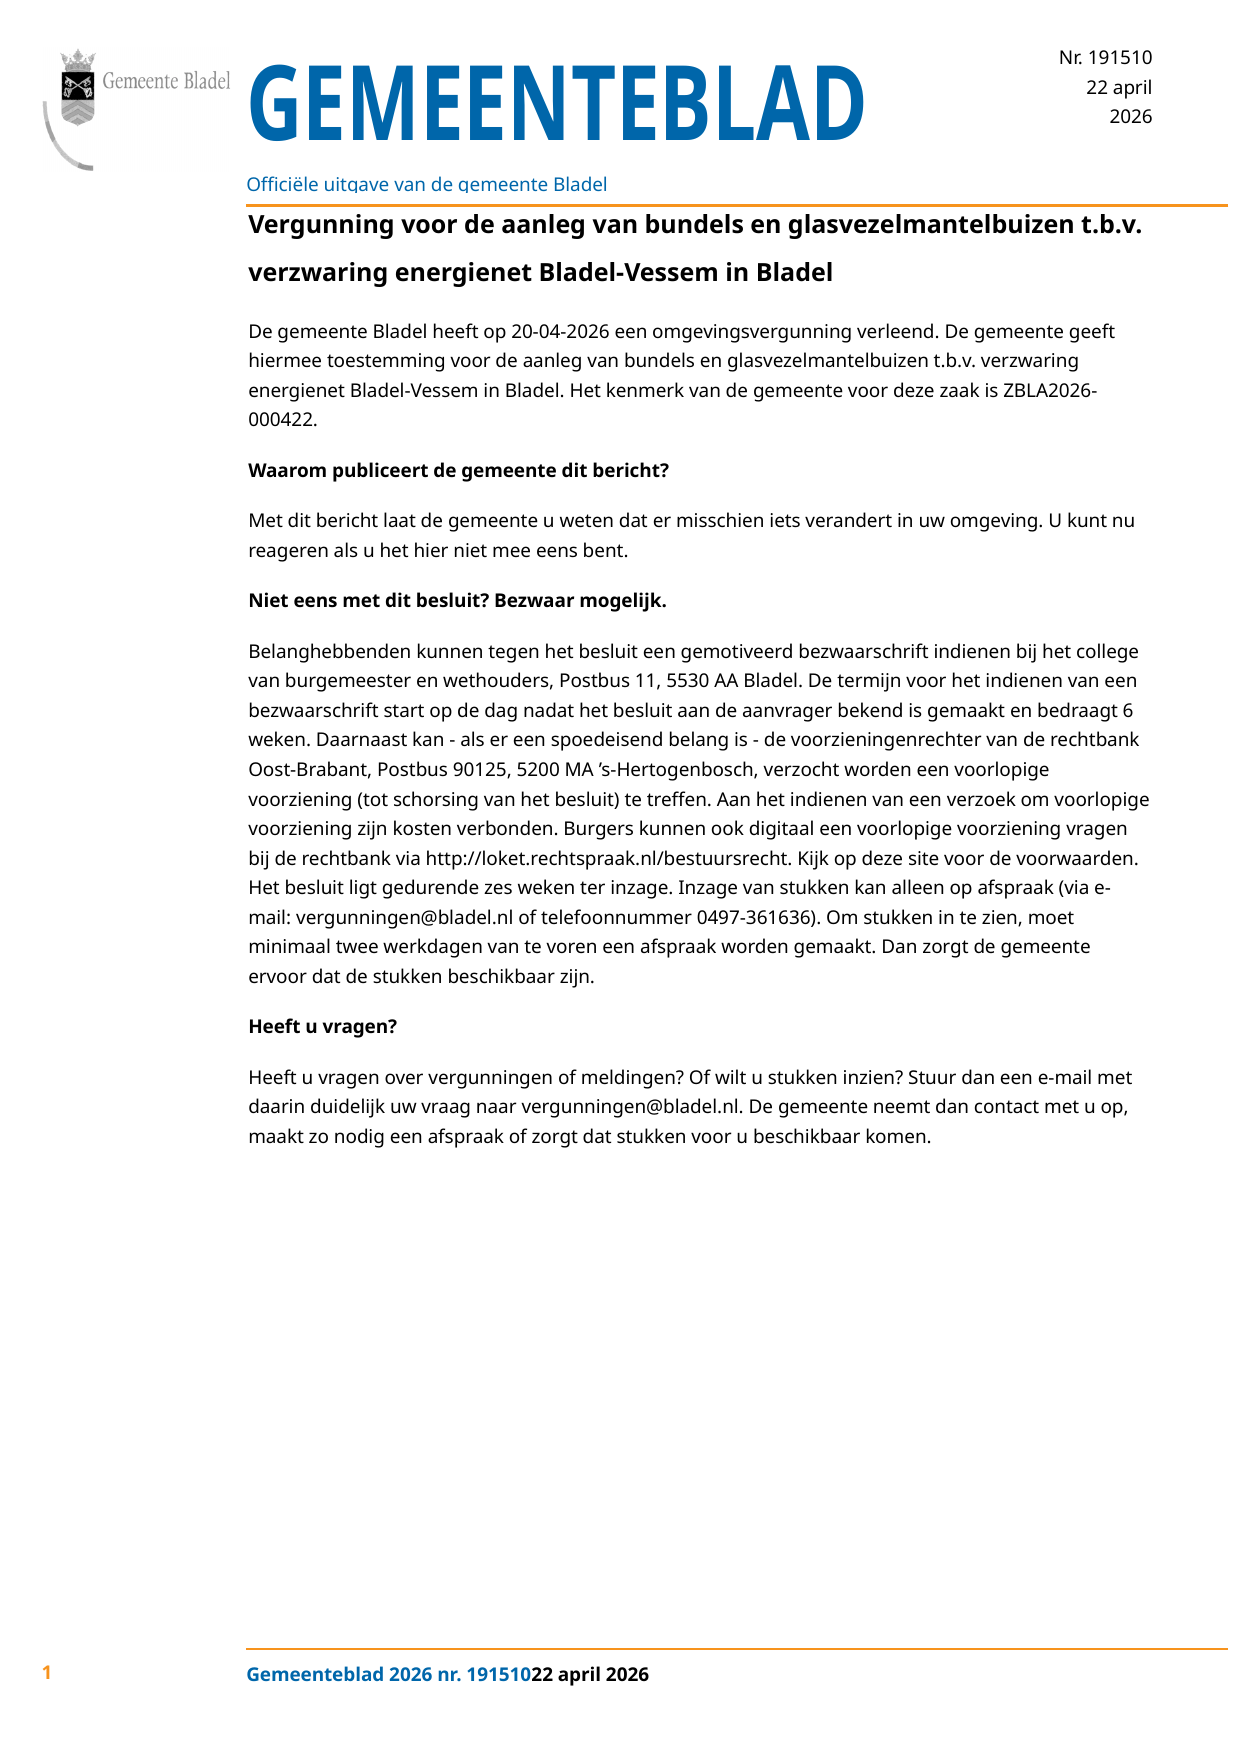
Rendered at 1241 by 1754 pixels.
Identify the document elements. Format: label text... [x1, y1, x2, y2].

text Waarom publiceert de gemeente dit bericht? [248, 457, 1152, 483]
text Vergunning voor de aanleg van bundels en glasvezelmantelbuizen t.b.v. verzwaring energienet Bladel-Vessem in Bladel [248, 207, 1152, 288]
text Belanghebbenden kunnen tegen het besluit een gemotiveerd bezwaarschrift indienen bij het college van burgemeester en wethouders, Postbus 11, 5530 AA Bladel. De termijn voor het indienen van een bezwaarschrift start op de dag nadat het besluit aan de aanvrager bekend is gemaakt en bedraagt 6 weken. Daarnaast kan - als er een spoedeisend belang is - de voorzieningenrechter van de rechtbank Oost-Brabant, Postbus 90125, 5200 MA ’s-Hertogenbosch, verzocht worden een voorlopige voorziening (tot schorsing van het besluit) te treffen. Aan het indienen van een verzoek om voorlopige voorziening zijn kosten verbonden. Burgers kunnen ook digitaal een voorlopige voorziening vragen bij de rechtbank via http://loket.rechtspraak.nl/bestuursrecht. Kijk op deze site voor de voorwaarden. Het besluit ligt gedurende zes weken ter inzage. Inzage van stukken kan alleen op afspraak (via e-mail: vergunningen@bladel.nl of telefoonnummer 0497-361636). Om stukken in te zien, moet minimaal twee werkdagen van te voren een afspraak worden gemaakt. Dan zorgt de gemeente ervoor dat de stukken beschikbaar zijn. [248, 638, 1152, 989]
text Heeft u vragen over vergunningen of meldingen? Of wilt u stukken inzien? Stuur dan een e-mail met daarin duidelijk uw vraag naar vergunningen@bladel.nl. De gemeente neemt dan contact met u op, maakt zo nodig een afspraak of zorgt dat stukken voor u beschikbaar komen. [248, 1064, 1152, 1149]
text Heeft u vragen? [248, 1014, 1152, 1039]
text Met dit bericht laat de gemeente u weten dat er misschien iets verandert in uw omgeving. U kunt nu reageren als u het hier niet mee eens bent. [248, 507, 1152, 563]
text De gemeente Bladel heeft op 20-04-2026 een omgevingsvergunning verleend. De gemeente geeft hiermee toestemming voor de aanleg van bundels en glasvezelmantelbuizen t.b.v. verzwaring energienet Bladel-Vessem in Bladel. Het kenmerk van de gemeente voor deze zaak is ZBLA2026-000422. [248, 318, 1152, 432]
text Niet eens met dit besluit? Bezwaar mogelijk. [248, 587, 1152, 613]
picture [41, 47, 231, 172]
